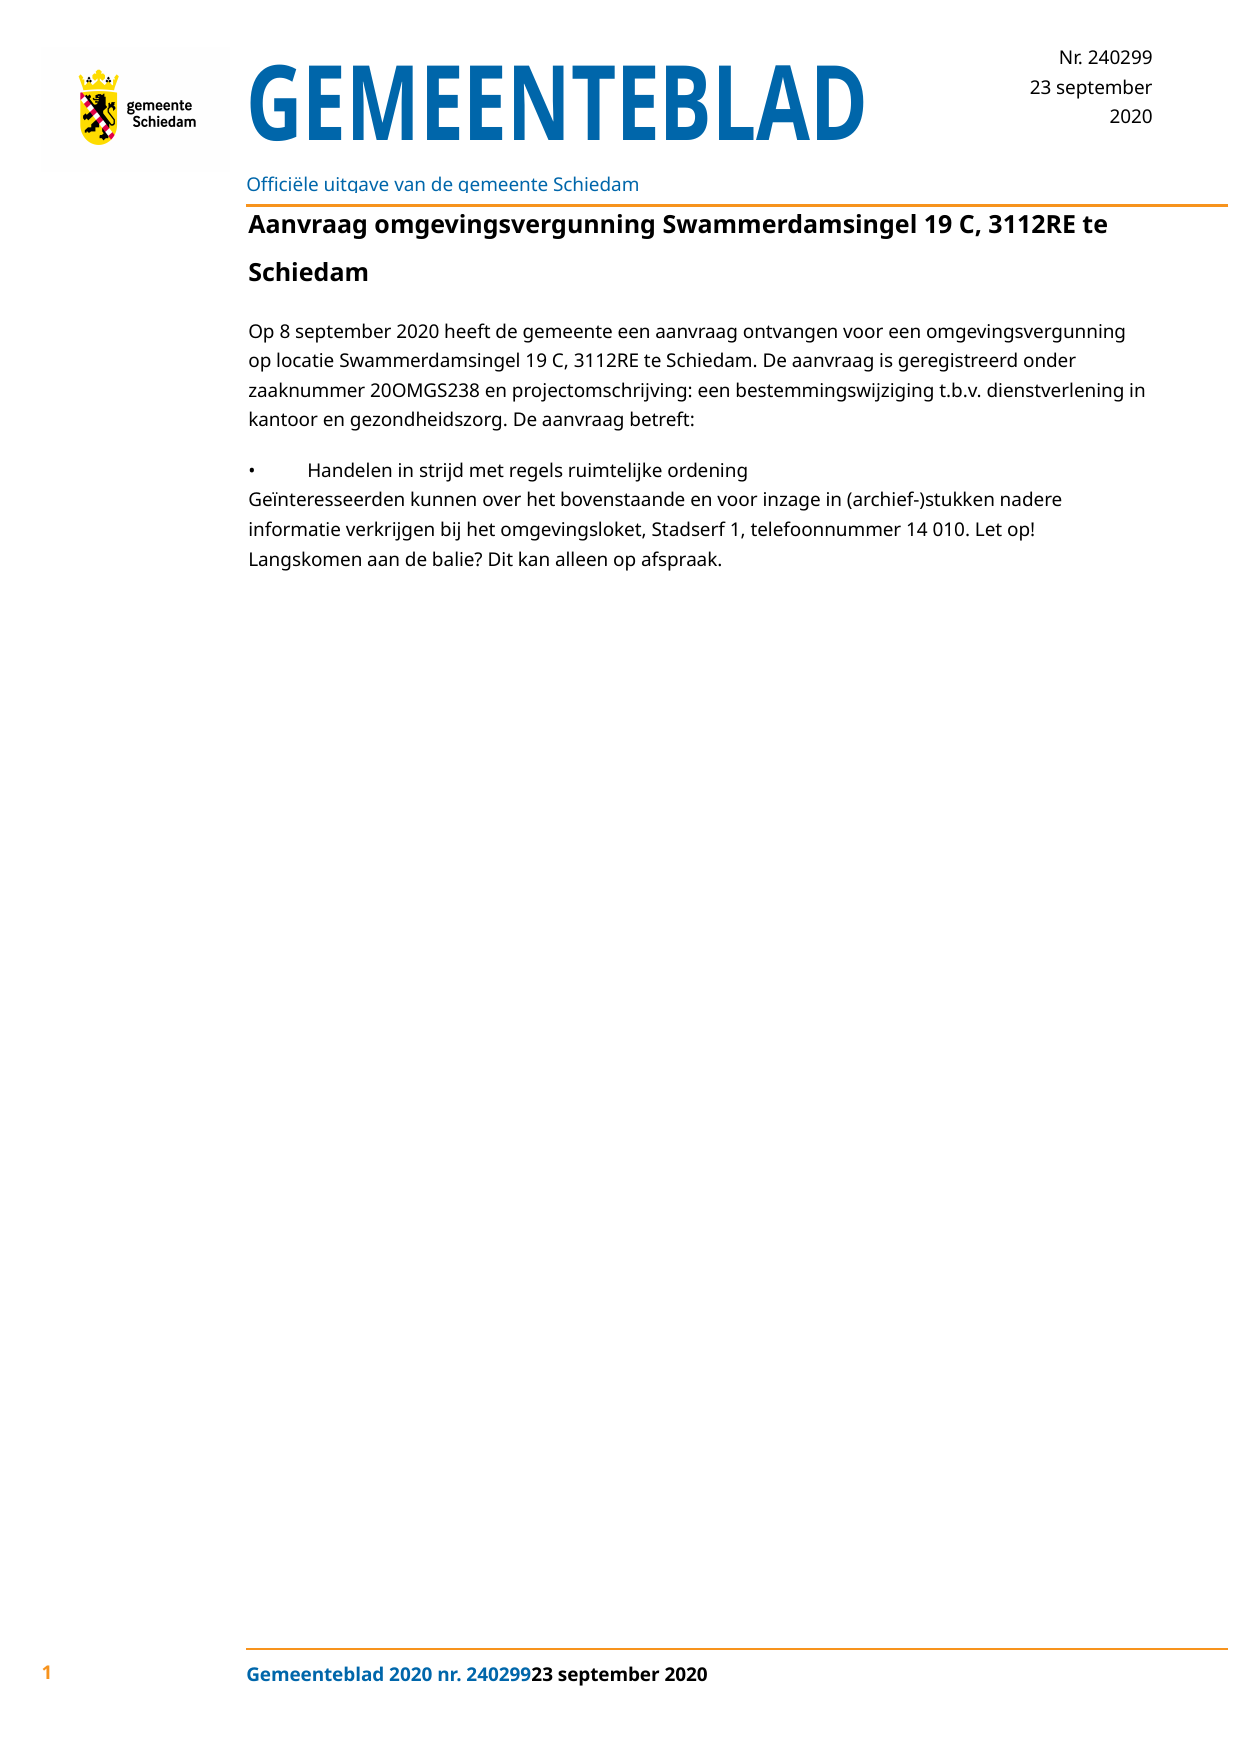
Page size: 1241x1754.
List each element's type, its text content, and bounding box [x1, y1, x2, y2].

text Geïnteresseerden kunnen over het bovenstaande en voor inzage in (archief-)stukken nadere informatie verkrijgen bij het omgevingsloket, Stadserf 1, telefoonnummer 14 010. Let op! Langskomen aan de balie? Dit kan alleen op afspraak. [248, 487, 1152, 572]
text Aanvraag omgevingsvergunning Swammerdamsingel 19 C, 3112RE te Schiedam [248, 207, 1152, 288]
picture [41, 47, 231, 172]
text Op 8 september 2020 heeft de gemeente een aanvraag ontvangen voor een omgevingsvergunning op locatie Swammerdamsingel 19 C, 3112RE te Schiedam. De aanvraag is geregistreerd onder zaaknummer 20OMGS238 en projectomschrijving: een bestemmingswijziging t.b.v. dienstverlening in kantoor en gezondheidszorg. De aanvraag betreft: [248, 318, 1152, 432]
list Handelen in strijd met regels ruimtelijke ordening [248, 457, 1152, 483]
